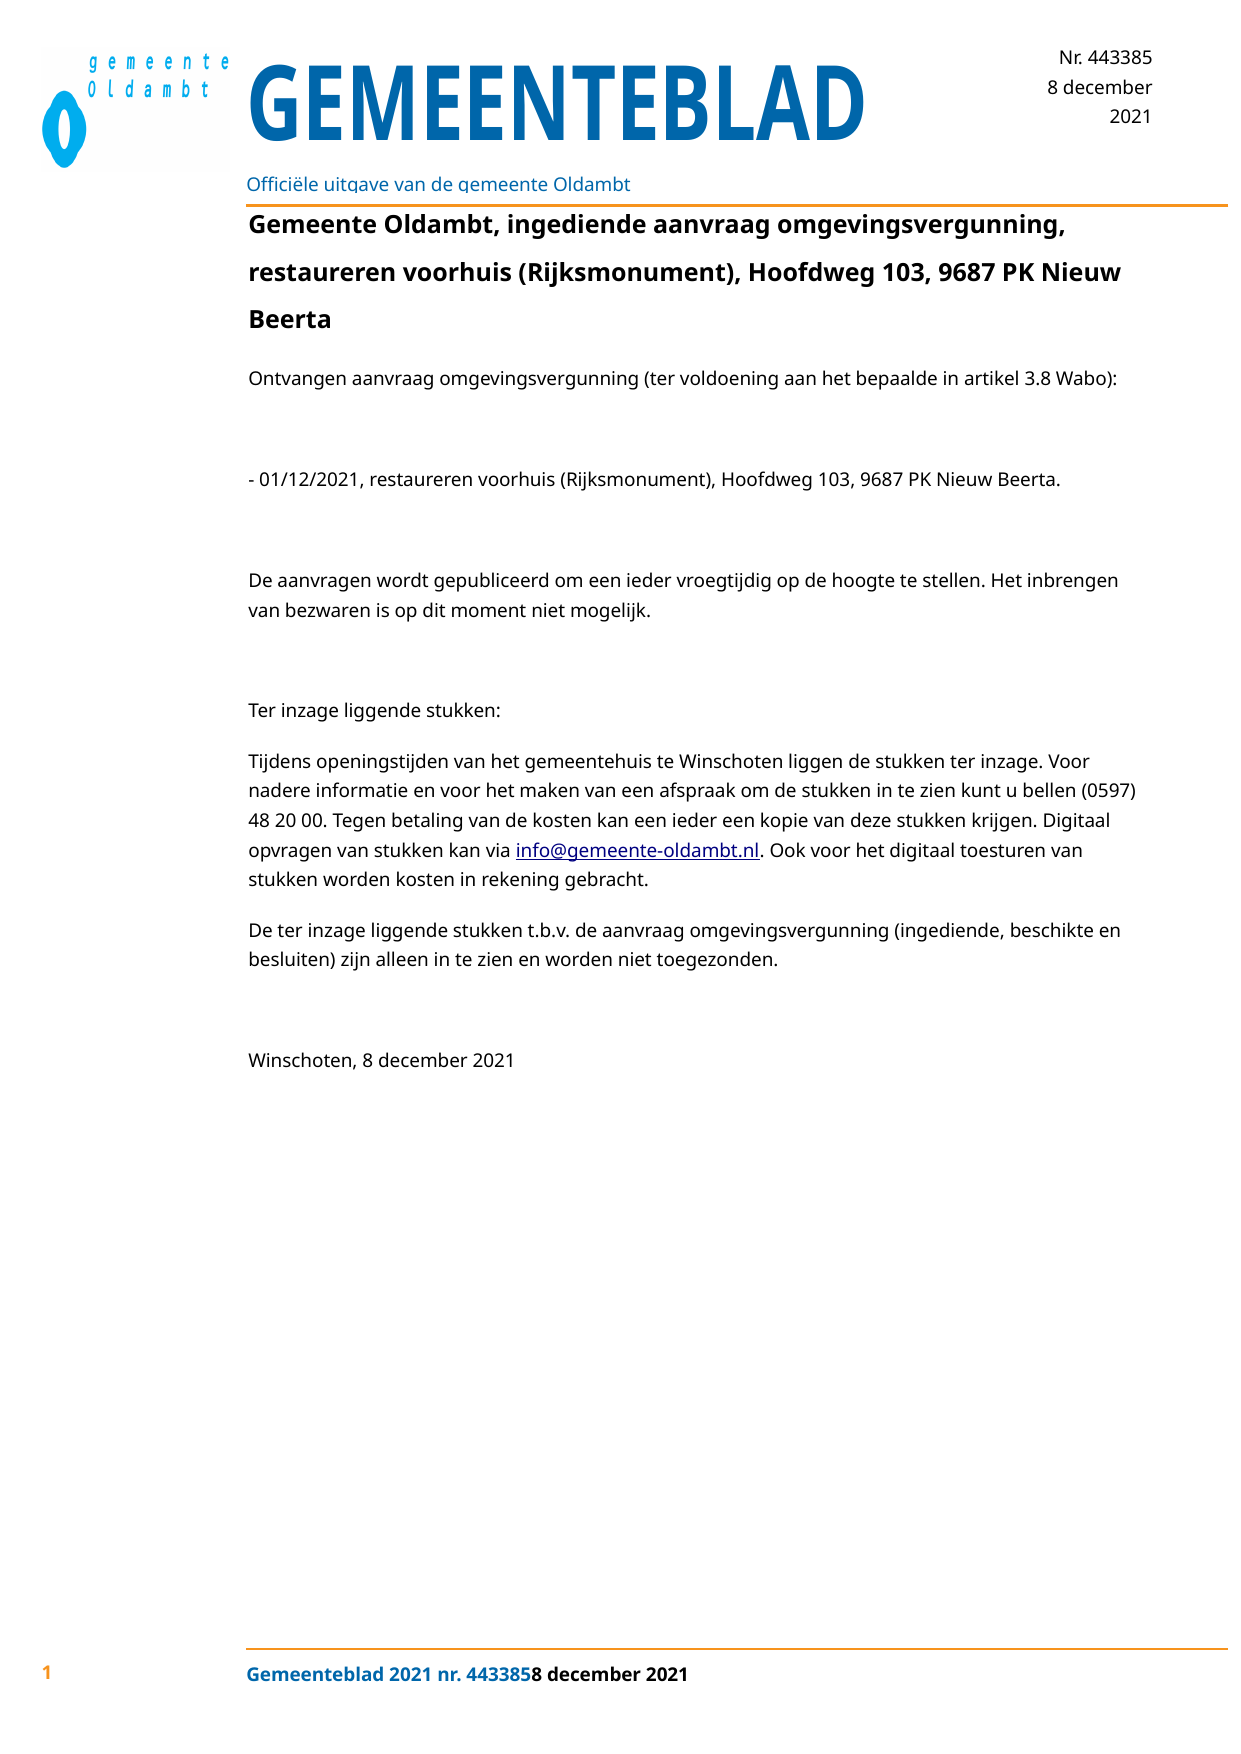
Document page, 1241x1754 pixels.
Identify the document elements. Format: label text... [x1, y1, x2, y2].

picture [41, 47, 231, 172]
text Tijdens openingstijden van het gemeentehuis te Winschoten liggen de stukken ter inzage. Voor nadere informatie en voor het maken van een afspraak om de stukken in te zien kunt u bellen (0597) 48 20 00. Tegen betaling van de kosten kan een ieder een kopie van deze stukken krijgen. Digitaal opvragen van stukken kan via info@gemeente-oldambt.nl. Ook voor het digitaal toesturen van stukken worden kosten in rekening gebracht. [248, 748, 1152, 892]
text De ter inzage liggende stukken t.b.v. de aanvraag omgevingsvergunning (ingediende, beschikte en besluiten) zijn alleen in te zien en worden niet toegezonden. [248, 917, 1152, 972]
text Ontvangen aanvraag omgevingsvergunning (ter voldoening aan het bepaalde in artikel 3.8 Wabo): [248, 366, 1152, 391]
text Ter inzage liggende stukken: [248, 698, 1152, 723]
text De aanvragen wordt gepubliceerd om een ieder vroegtijdig op de hoogte te stellen. Het inbrengen van bezwaren is op dit moment niet mogelijk. [248, 567, 1152, 622]
text - 01/12/2021, restaureren voorhuis (Rijksmonument), Hoofdweg 103, 9687 PK Nieuw Beerta. [248, 466, 1152, 492]
text Gemeente Oldambt, ingediende aanvraag omgevingsvergunning, restaureren voorhuis (Rijksmonument), Hoofdweg 103, 9687 PK Nieuw Beerta [248, 207, 1152, 336]
text Winschoten, 8 december 2021 [248, 1047, 1152, 1073]
